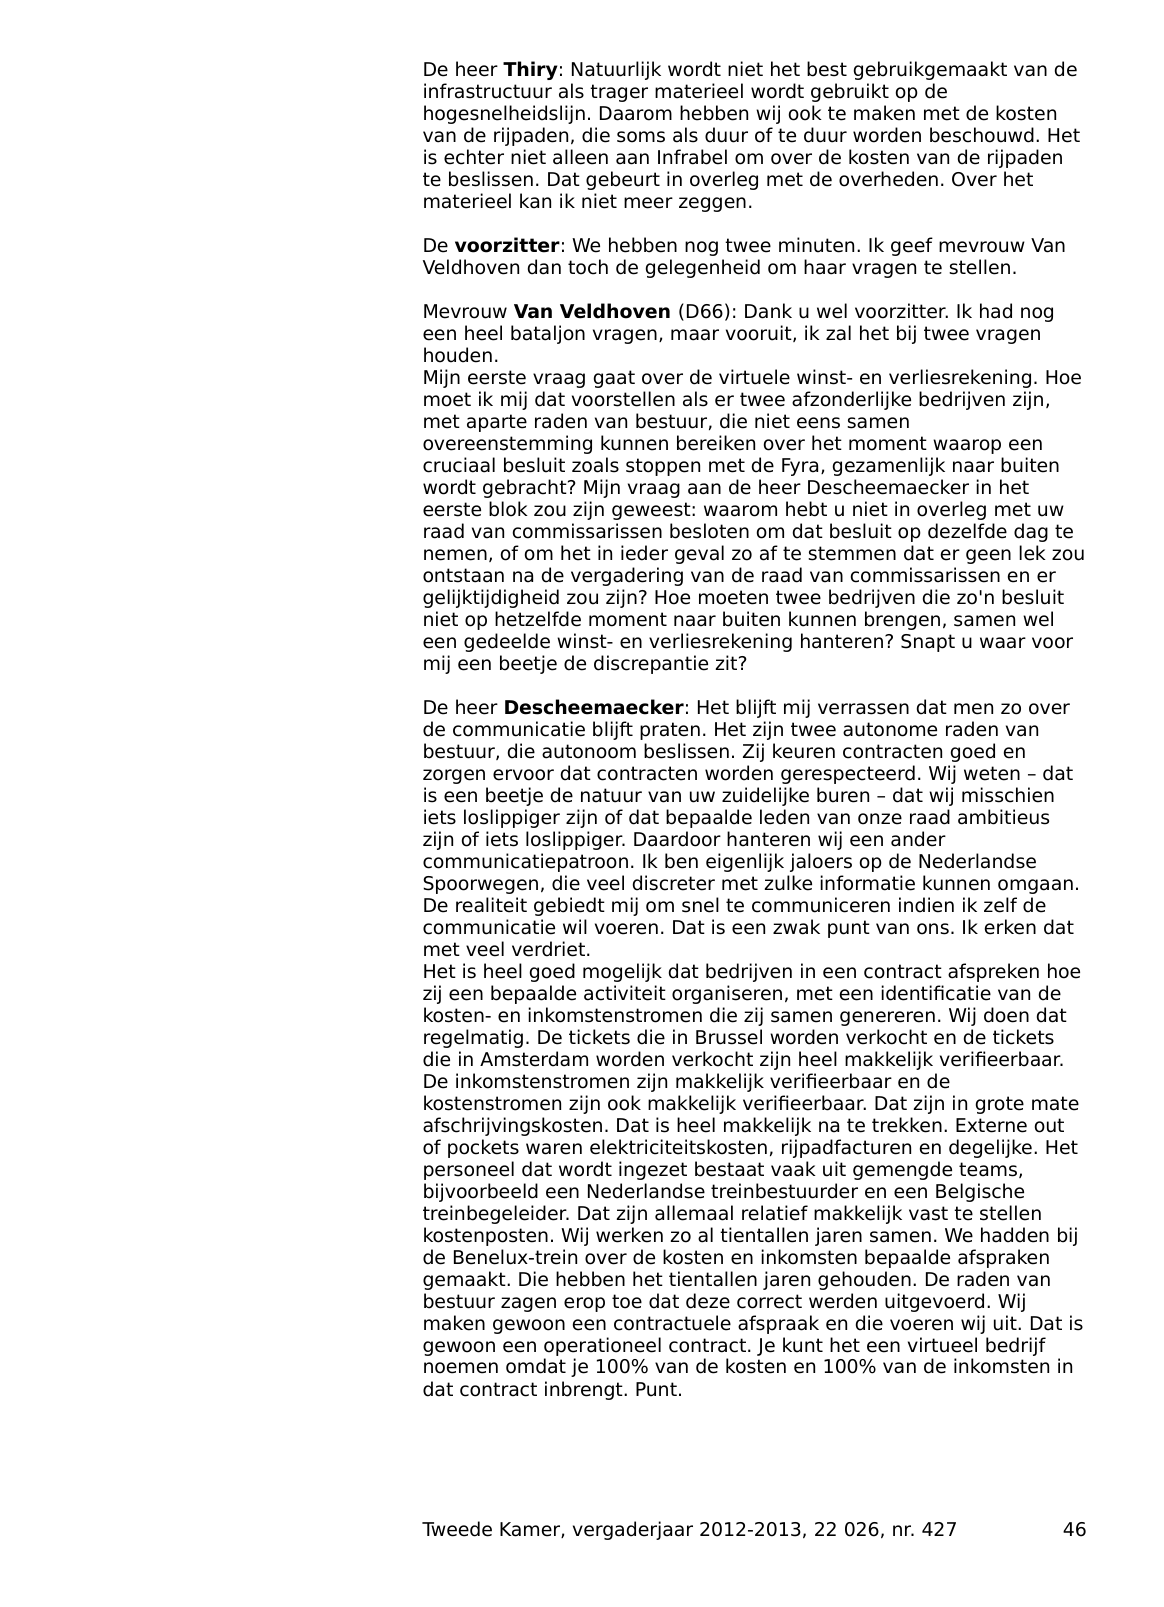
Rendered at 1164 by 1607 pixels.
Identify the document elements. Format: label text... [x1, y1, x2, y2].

text Mijn eerste vraag gaat over de virtuele winst- en verliesrekening. Hoe moet ik mij dat voorstellen als er twee afzonderlijke bedrijven zijn, met aparte raden van bestuur, die niet eens samen overeenstemming kunnen bereiken over het moment waarop een cruciaal besluit zoals stoppen met de Fyra, gezamenlijk naar buiten wordt gebracht? Mijn vraag aan de heer Descheemaecker in het eerste blok zou zijn geweest: waarom hebt u niet in overleg met uw raad van commissarissen besloten om dat besluit op dezelfde dag te nemen, of om het in ieder geval zo af te stemmen dat er geen lek zou ontstaan na de vergadering van de raad van commissarissen en er gelijktijdigheid zou zijn? Hoe moeten twee bedrijven die zo'n besluit niet op hetzelfde moment naar buiten kunnen brengen, samen wel een gedeelde winst- en verliesrekening hanteren? Snapt u waar voor mij een beetje de discrepantie zit? [422, 367, 1087, 675]
text De voorzitter: We hebben nog twee minuten. Ik geef mevrouw Van Veldhoven dan toch de gelegenheid om haar vragen te stellen. [422, 235, 1087, 279]
text De heer Descheemaecker: Het blijft mij verrassen dat men zo over de communicatie blijft praten. Het zijn twee autonome raden van bestuur, die autonoom beslissen. Zij keuren contracten goed en zorgen ervoor dat contracten worden gerespecteerd. Wij weten – dat is een beetje de natuur van uw zuidelijke buren – dat wij misschien iets loslippiger zijn of dat bepaalde leden van onze raad ambitieus zijn of iets loslippiger. Daardoor hanteren wij een ander communicatiepatroon. Ik ben eigenlijk jaloers op de Nederlandse Spoorwegen, die veel discreter met zulke informatie kunnen omgaan. De realiteit gebiedt mij om snel te communiceren indien ik zelf de communicatie wil voeren. Dat is een zwak punt van ons. Ik erken dat met veel verdriet. [422, 697, 1087, 961]
text Mevrouw Van Veldhoven (D66): Dank u wel voorzitter. Ik had nog een heel bataljon vragen, maar vooruit, ik zal het bij twee vragen houden. [422, 301, 1087, 367]
text Het is heel goed mogelijk dat bedrijven in een contract afspreken hoe zij een bepaalde activiteit organiseren, met een identificatie van de kosten- en inkomstenstromen die zij samen genereren. Wij doen dat regelmatig. De tickets die in Brussel worden verkocht en de tickets die in Amsterdam worden verkocht zijn heel makkelijk verifieerbaar. De inkomstenstromen zijn makkelijk verifieerbaar en de kostenstromen zijn ook makkelijk verifieerbaar. Dat zijn in grote mate afschrijvingskosten. Dat is heel makkelijk na te trekken. Externe out of pockets waren elektriciteitskosten, rijpadfacturen en degelijke. Het personeel dat wordt ingezet bestaat vaak uit gemengde teams, bijvoorbeeld een Nederlandse treinbestuurder en een Belgische treinbegeleider. Dat zijn allemaal relatief makkelijk vast te stellen kostenposten. Wij werken zo al tientallen jaren samen. We hadden bij de Benelux-trein over de kosten en inkomsten bepaalde afspraken gemaakt. Die hebben het tientallen jaren gehouden. De raden van bestuur zagen erop toe dat deze correct werden uitgevoerd. Wij maken gewoon een contractuele afspraak en die voeren wij uit. Dat is gewoon een operationeel contract. Je kunt het een virtueel bedrijf noemen omdat je 100% van de kosten en 100% van de inkomsten in dat contract inbrengt. Punt. [422, 961, 1087, 1400]
text De heer Thiry: Natuurlijk wordt niet het best gebruikgemaakt van de infrastructuur als trager materieel wordt gebruikt op de hogesnelheidslijn. Daarom hebben wij ook te maken met de kosten van de rijpaden, die soms als duur of te duur worden beschouwd. Het is echter niet alleen aan Infrabel om over de kosten van de rijpaden te beslissen. Dat gebeurt in overleg met de overheden. Over het materieel kan ik niet meer zeggen. [422, 59, 1087, 213]
